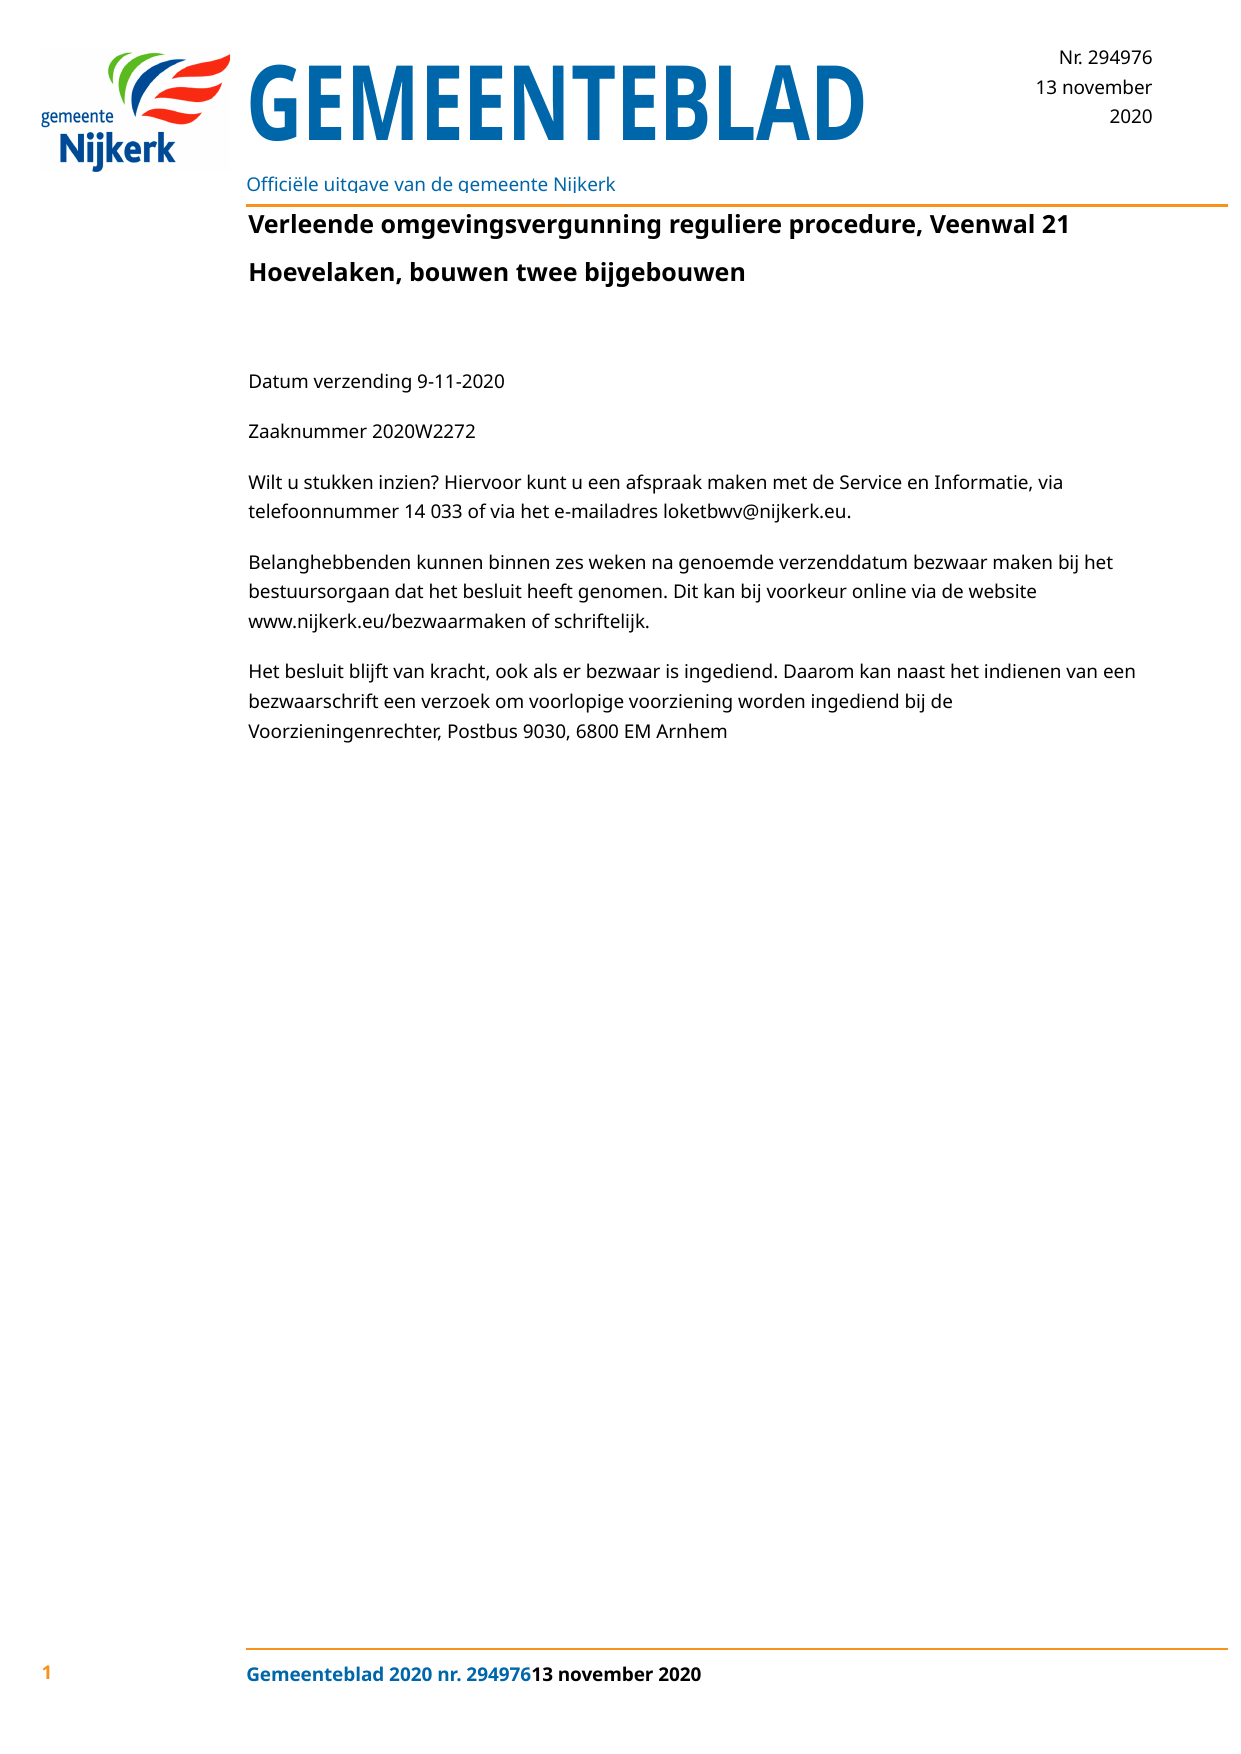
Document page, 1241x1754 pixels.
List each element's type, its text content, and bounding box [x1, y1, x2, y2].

text Wilt u stukken inzien? Hiervoor kunt u een afspraak maken met de Service en Informatie, via telefoonnummer 14 033 of via het e-mailadres loketbwv@nijkerk.eu. [248, 469, 1152, 524]
picture [41, 47, 231, 172]
text Zaaknummer 2020W2272 [248, 419, 1152, 444]
text Datum verzending 9-11-2020 [248, 368, 1152, 394]
text Het besluit blijft van kracht, ook als er bezwaar is ingediend. Daarom kan naast het indienen van een bezwaarschrift een verzoek om voorlopige voorziening worden ingediend bij de Voorzieningenrechter, Postbus 9030, 6800 EM Arnhem [248, 659, 1152, 744]
text Belanghebbenden kunnen binnen zes weken na genoemde verzenddatum bezwaar maken bij het bestuursorgaan dat het besluit heeft genomen. Dit kan bij voorkeur online via de website www.nijkerk.eu/bezwaarmaken of schriftelijk. [248, 549, 1152, 634]
text Verleende omgevingsvergunning reguliere procedure, Veenwal 21 Hoevelaken, bouwen twee bijgebouwen [248, 207, 1152, 288]
